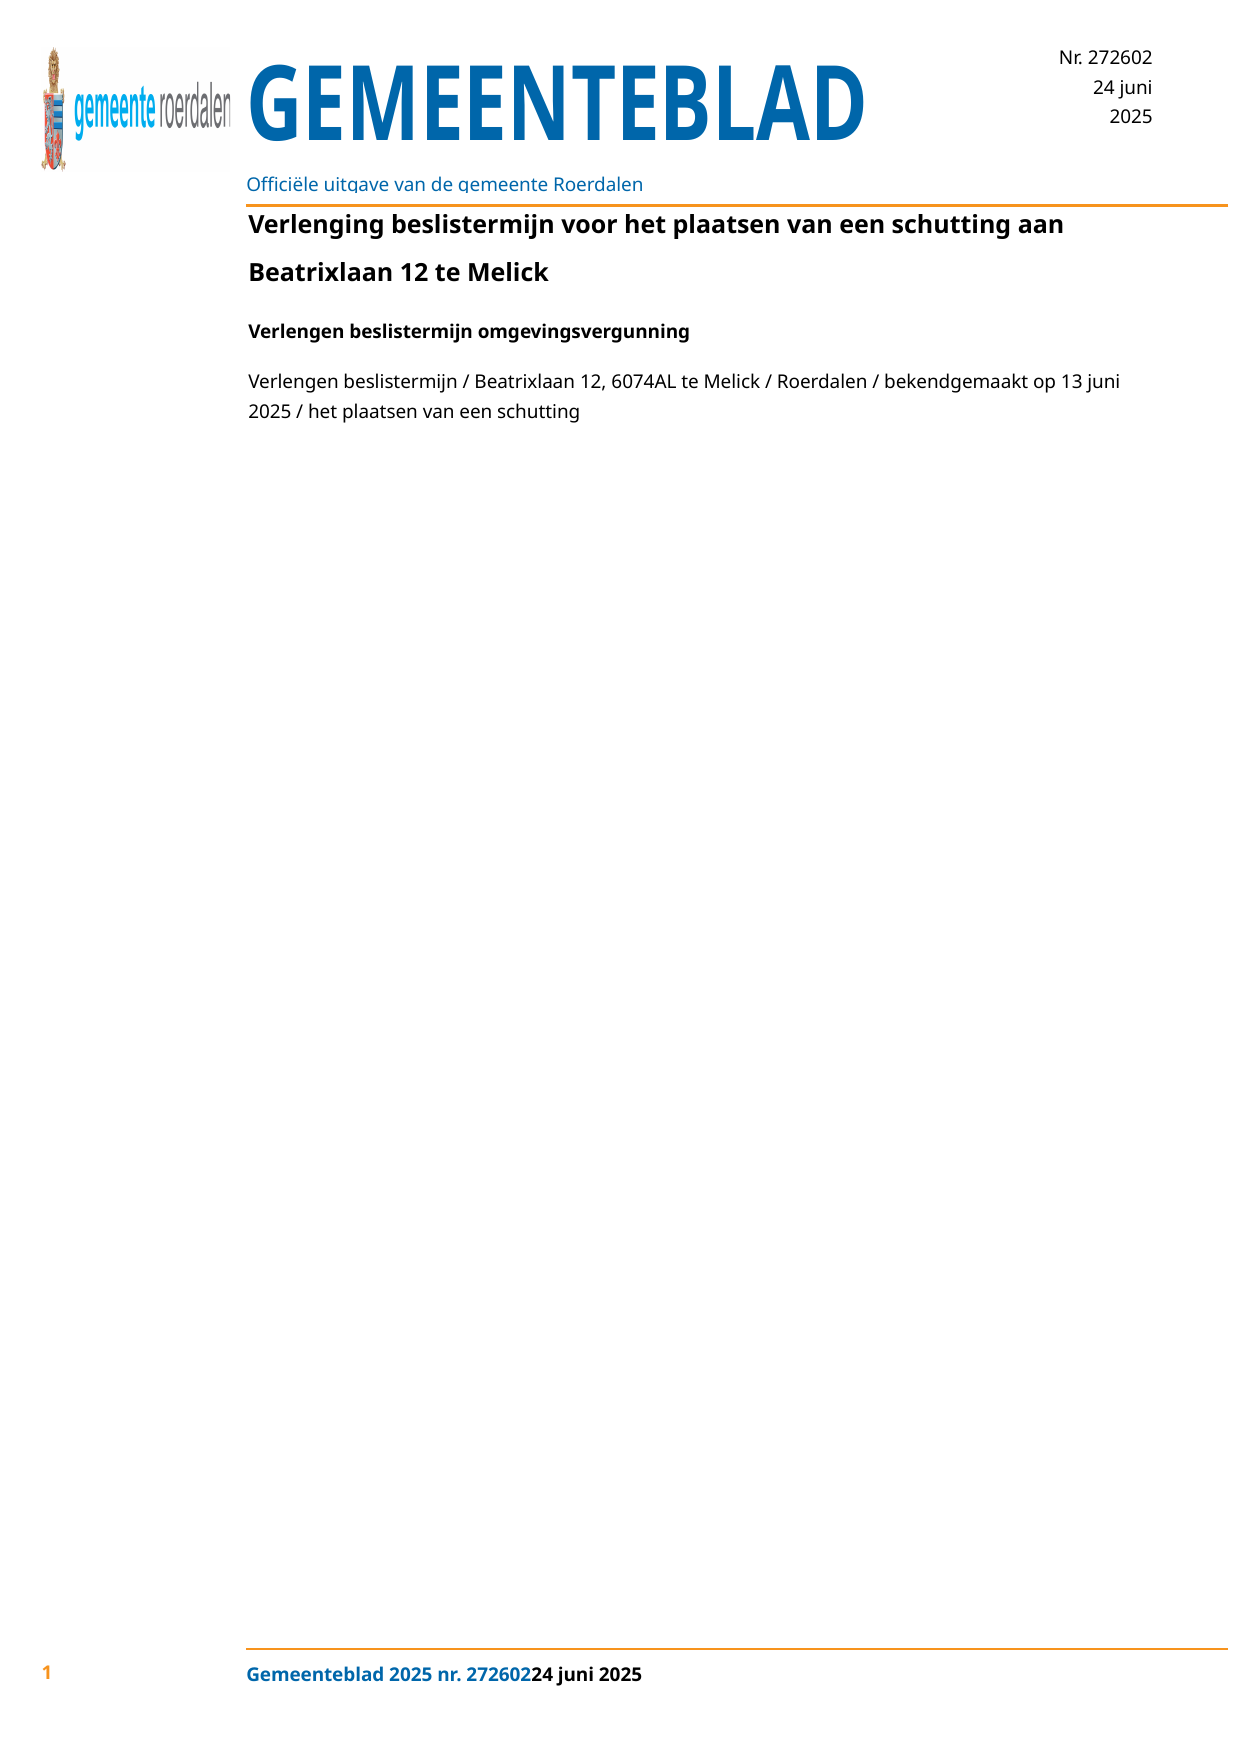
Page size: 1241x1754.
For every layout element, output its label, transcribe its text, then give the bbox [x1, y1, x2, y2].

text Verlenging beslistermijn voor het plaatsen van een schutting aan Beatrixlaan 12 te Melick [248, 207, 1152, 288]
text Verlengen beslistermijn omgevingsvergunning [248, 318, 1152, 344]
text Verlengen beslistermijn / Beatrixlaan 12, 6074AL te Melick / Roerdalen / bekendgemaakt op 13 juni 2025 / het plaatsen van een schutting [248, 368, 1152, 424]
picture [41, 47, 231, 172]
